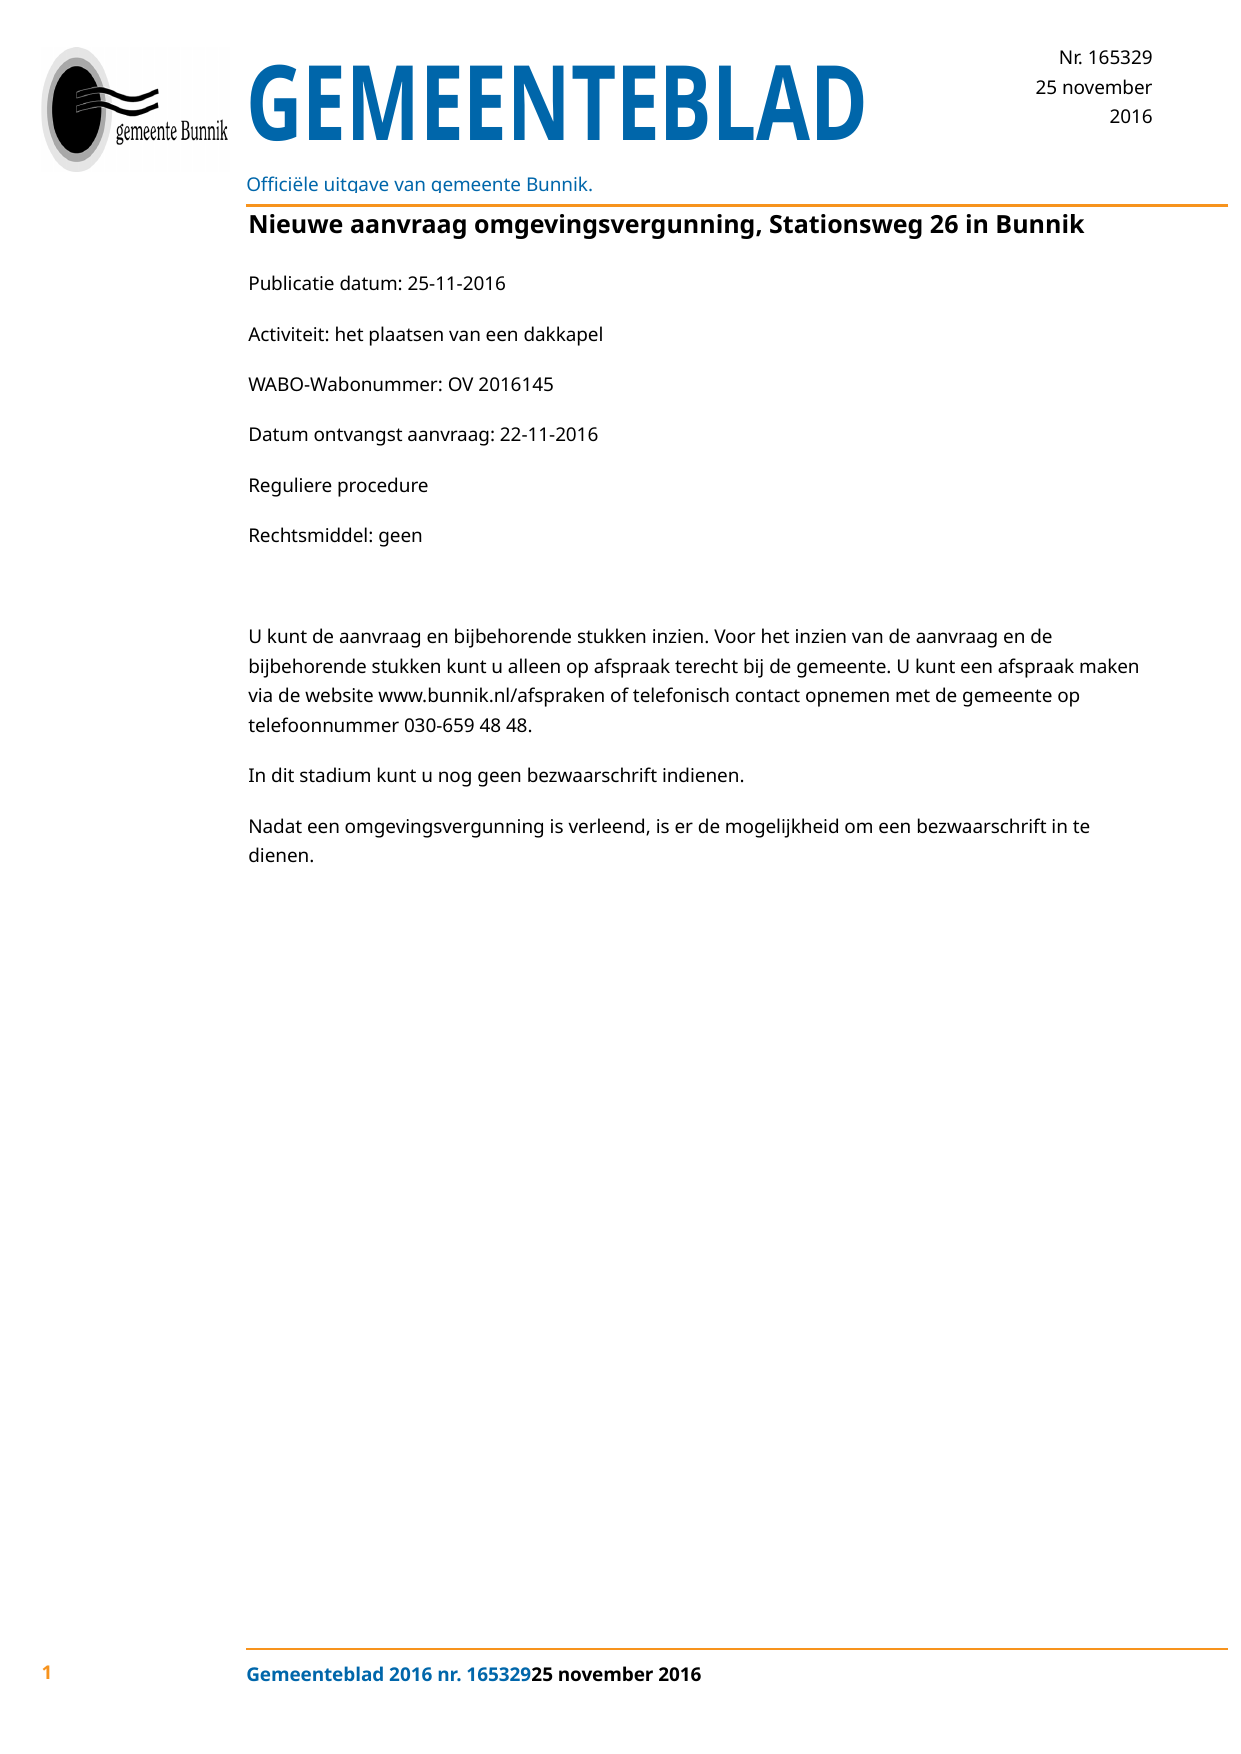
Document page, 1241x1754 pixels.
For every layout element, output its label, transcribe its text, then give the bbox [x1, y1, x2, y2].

text In dit stadium kunt u nog geen bezwaarschrift indienen. [248, 762, 1152, 788]
text Nieuwe aanvraag omgevingsvergunning, Stationsweg 26 in Bunnik [248, 207, 1152, 241]
text Reguliere procedure [248, 472, 1152, 498]
text Nadat een omgevingsvergunning is verleend, is er de mogelijkheid om een bezwaarschrift in te dienen. [248, 813, 1152, 868]
text Publicatie datum: 25-11-2016 [248, 270, 1152, 296]
picture [41, 47, 231, 172]
text WABO-Wabonummer: OV 2016145 [248, 371, 1152, 397]
text Datum ontvangst aanvraag: 22-11-2016 [248, 422, 1152, 447]
text U kunt de aanvraag en bijbehorende stukken inzien. Voor het inzien van de aanvraag en de bijbehorende stukken kunt u alleen op afspraak terecht bij de gemeente. U kunt een afspraak maken via de website www.bunnik.nl/afspraken of telefonisch contact opnemen met de gemeente op telefoonnummer 030-659 48 48. [248, 623, 1152, 738]
text Activiteit: het plaatsen van een dakkapel [248, 321, 1152, 346]
text Rechtsmiddel: geen [248, 522, 1152, 548]
